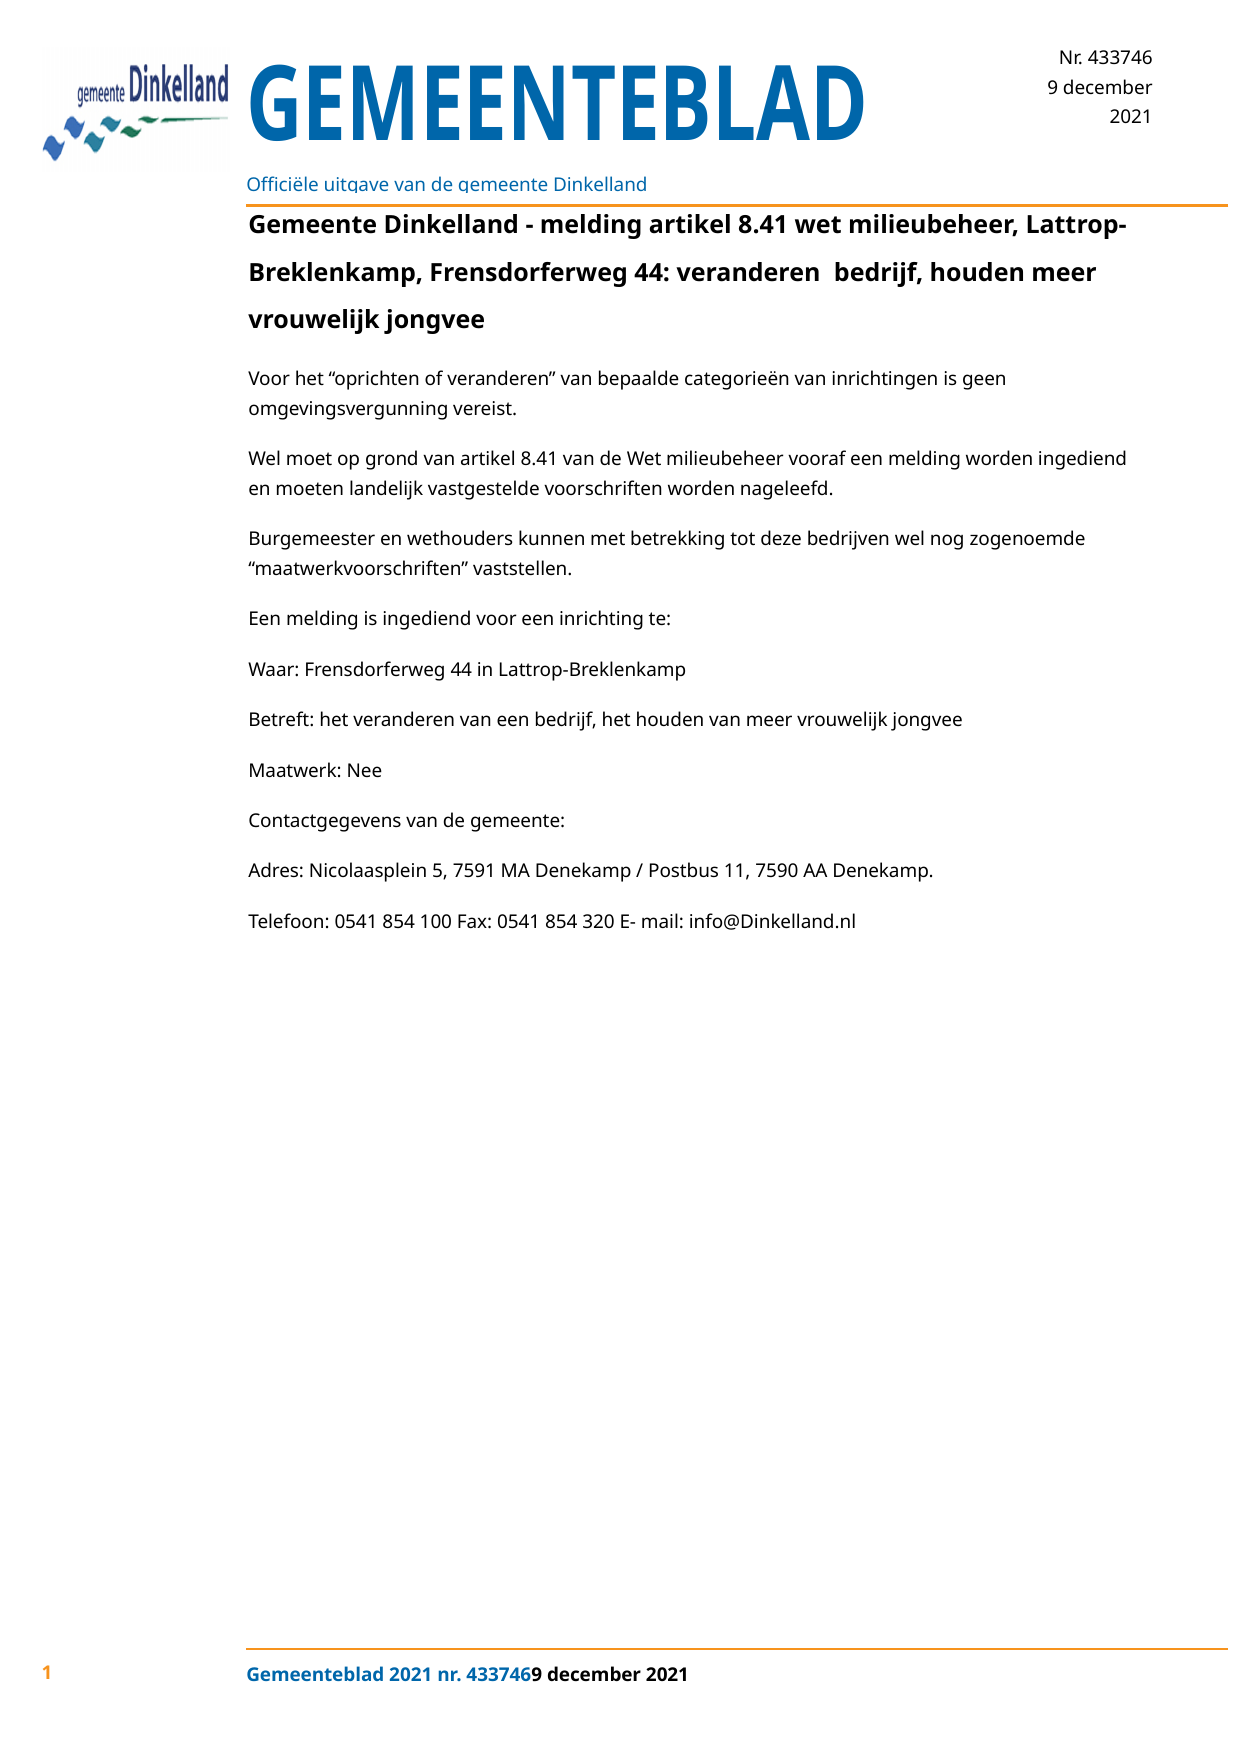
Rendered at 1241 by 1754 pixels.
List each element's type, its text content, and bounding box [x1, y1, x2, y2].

text Gemeente Dinkelland - melding artikel 8.41 wet milieubeheer, Lattrop-Breklenkamp, Frensdorferweg 44: veranderen bedrijf, houden meer vrouwelijk jongvee [248, 207, 1152, 336]
text Voor het “oprichten of veranderen” van bepaalde categorieën van inrichtingen is geen omgevingsvergunning vereist. [248, 366, 1152, 421]
text Adres: Nicolaasplein 5, 7591 MA Denekamp / Postbus 11, 7590 AA Denekamp. [248, 858, 1152, 883]
text Een melding is ingediend voor een inrichting te: [248, 606, 1152, 631]
picture [41, 47, 231, 172]
text Waar: Frensdorferweg 44 in Lattrop-Breklenkamp [248, 656, 1152, 682]
text Betreft: het veranderen van een bedrijf, het houden van meer vrouwelijk jongvee [248, 706, 1152, 732]
text Telefoon: 0541 854 100 Fax: 0541 854 320 E- mail: info@Dinkelland.nl [248, 908, 1152, 934]
text Contactgegevens van de gemeente: [248, 807, 1152, 833]
text Maatwerk: Nee [248, 757, 1152, 782]
text Burgemeester en wethouders kunnen met betrekking tot deze bedrijven wel nog zogenoemde “maatwerkvoorschriften” vaststellen. [248, 526, 1152, 581]
text Wel moet op grond van artikel 8.41 van de Wet milieubeheer vooraf een melding worden ingediend en moeten landelijk vastgestelde voorschriften worden nageleefd. [248, 446, 1152, 501]
